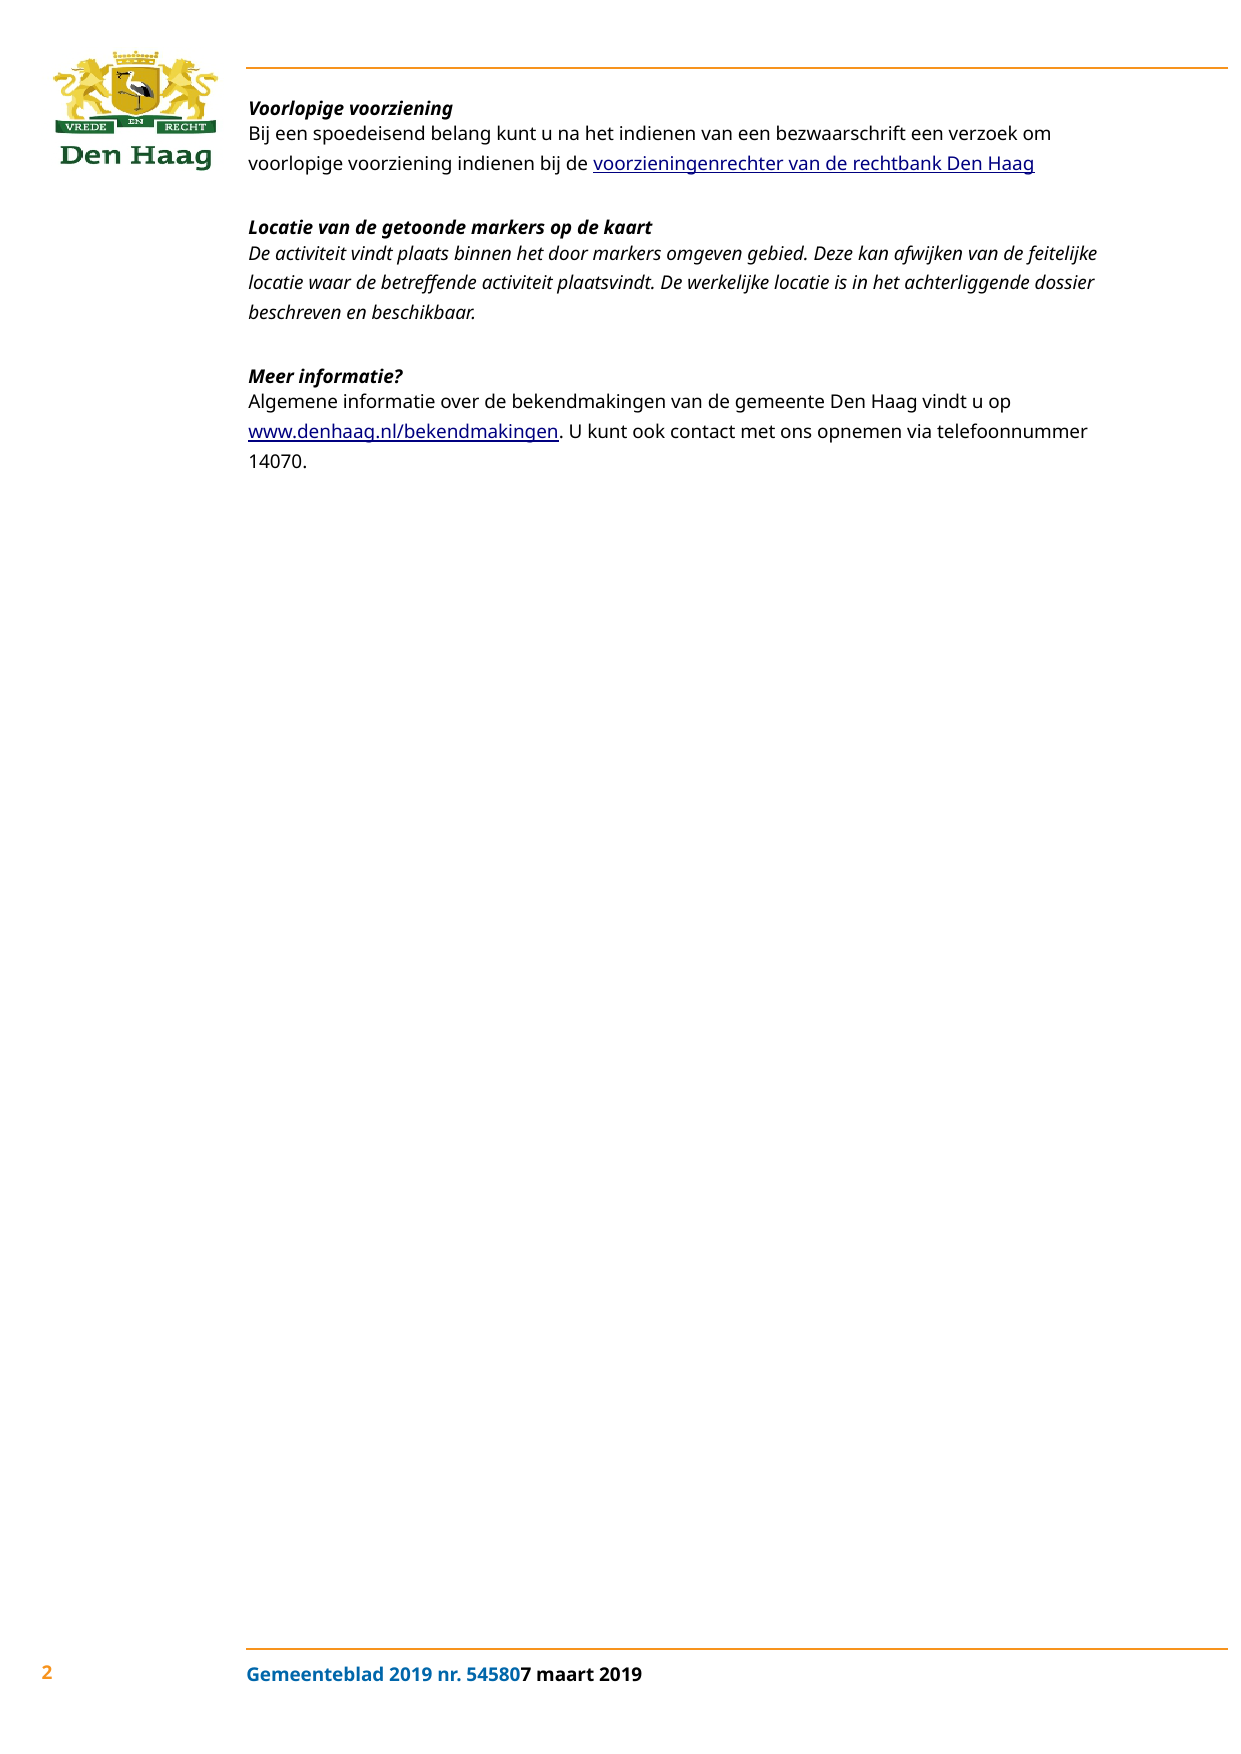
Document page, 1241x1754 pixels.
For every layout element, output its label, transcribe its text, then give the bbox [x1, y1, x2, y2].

text Algemene informatie over de bekendmakingen van de gemeente Den Haag vindt u op www.denhaag.nl/bekendmakingen. U kunt ook contact met ons opnemen via telefoonnummer 14070. [248, 389, 1152, 473]
picture [41, 47, 231, 172]
text De activiteit vindt plaats binnen het door markers omgeven gebied. Deze kan afwijken van de feitelijke locatie waar de betreffende activiteit plaatsvindt. De werkelijke locatie is in het achterliggende dossier beschreven en beschikbaar. [248, 240, 1152, 325]
text Bij een spoedeisend belang kunt u na het indienen van een bezwaarschrift een verzoek om voorlopige voorziening indienen bij de voorzieningenrechter van de rechtbank Den Haag [248, 121, 1152, 176]
text Voorlopige voorziening [248, 95, 1152, 121]
text Meer informatie? [248, 363, 1152, 389]
text Locatie van de getoonde markers op de kaart [248, 214, 1152, 240]
